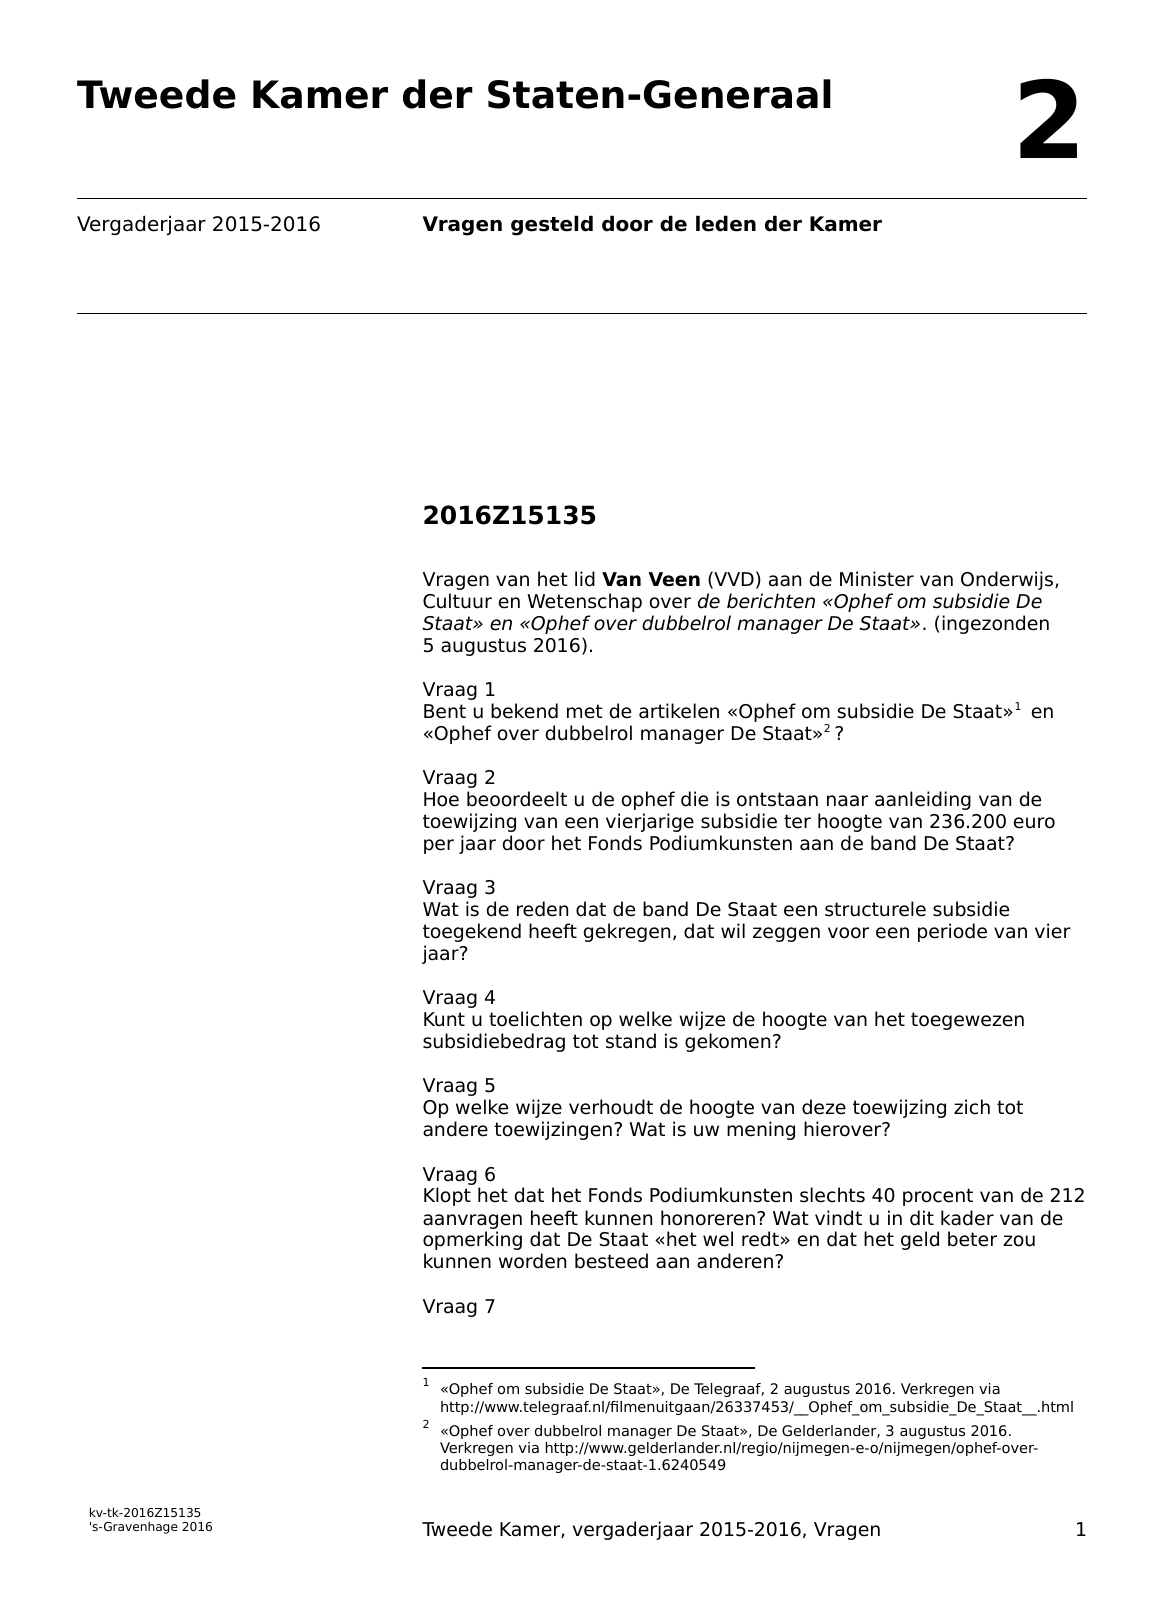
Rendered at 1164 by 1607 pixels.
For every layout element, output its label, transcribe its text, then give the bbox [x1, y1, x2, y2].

text 's-Gravenhage 2016 [88, 1520, 323, 1534]
text Klopt het dat het Fonds Podiumkunsten slechts 40 procent van de 212 aanvragen heeft kunnen honoreren? Wat vindt u in dit kader van de opmerking dat De Staat «het wel redt» en dat het geld beter zou kunnen worden besteed aan anderen? [422, 1185, 1087, 1273]
table_cell Vragen gesteld door de leden der Kamer [422, 199, 1087, 313]
text Vraag 7 [422, 1296, 1087, 1317]
table_header Tweede Kamer der Staten-Generaal [77, 59, 886, 198]
text 2016Z15135 [422, 501, 1087, 531]
text Vraag 5 [422, 1075, 1087, 1097]
text Vraag 6 [422, 1163, 1087, 1185]
table_header 2 [886, 59, 1087, 198]
table_cell Vergaderjaar 2015-2016 [77, 199, 422, 313]
text Wat is de reden dat de band De Staat een structurele subsidie toegekend heeft gekregen, dat wil zeggen voor een periode van vier jaar? [422, 899, 1087, 965]
text Vraag 1 [422, 679, 1087, 701]
text Vraag 3 [422, 877, 1087, 899]
text Vraag 2 [422, 767, 1087, 789]
text Op welke wijze verhoudt de hoogte van deze toewijzing zich tot andere toewijzingen? Wat is uw mening hierover? [422, 1097, 1087, 1141]
text «Ophef over dubbelrol manager De Staat», De Gelderlander, 3 augustus 2016. Verkregen via http://www.gelderlander.nl/regio/nijmegen-e-o/nijmegen/ophef-over-dubbelrol-manager-de-staat-1.6240549 [422, 1418, 1087, 1474]
text Bent u bekend met de artikelen «Ophef om subsidie De Staat» en «Ophef over dubbelrol manager De Staat»? [422, 701, 1087, 745]
text Kunt u toelichten op welke wijze de hoogte van het toegewezen subsidiebedrag tot stand is gekomen? [422, 1009, 1087, 1053]
text Vragen van het lid Van Veen (VVD) aan de Minister van Onderwijs, Cultuur en Wetenschap over de berichten «Ophef om subsidie De Staat» en «Ophef over dubbelrol manager De Staat». (ingezonden 5 augustus 2016). [422, 569, 1087, 657]
text «Ophef om subsidie De Staat», De Telegraaf, 2 augustus 2016. Verkregen via http://www.telegraaf.nl/filmenuitgaan/26337453/__Ophef_om_subsidie_De_Staat__.html [422, 1377, 1087, 1416]
text kv-tk-2016Z15135 [88, 1506, 323, 1520]
text Vraag 4 [422, 987, 1087, 1009]
text Hoe beoordeelt u de ophef die is ontstaan naar aanleiding van de toewijzing van een vierjarige subsidie ter hoogte van 236.200 euro per jaar door het Fonds Podiumkunsten aan de band De Staat? [422, 789, 1087, 855]
